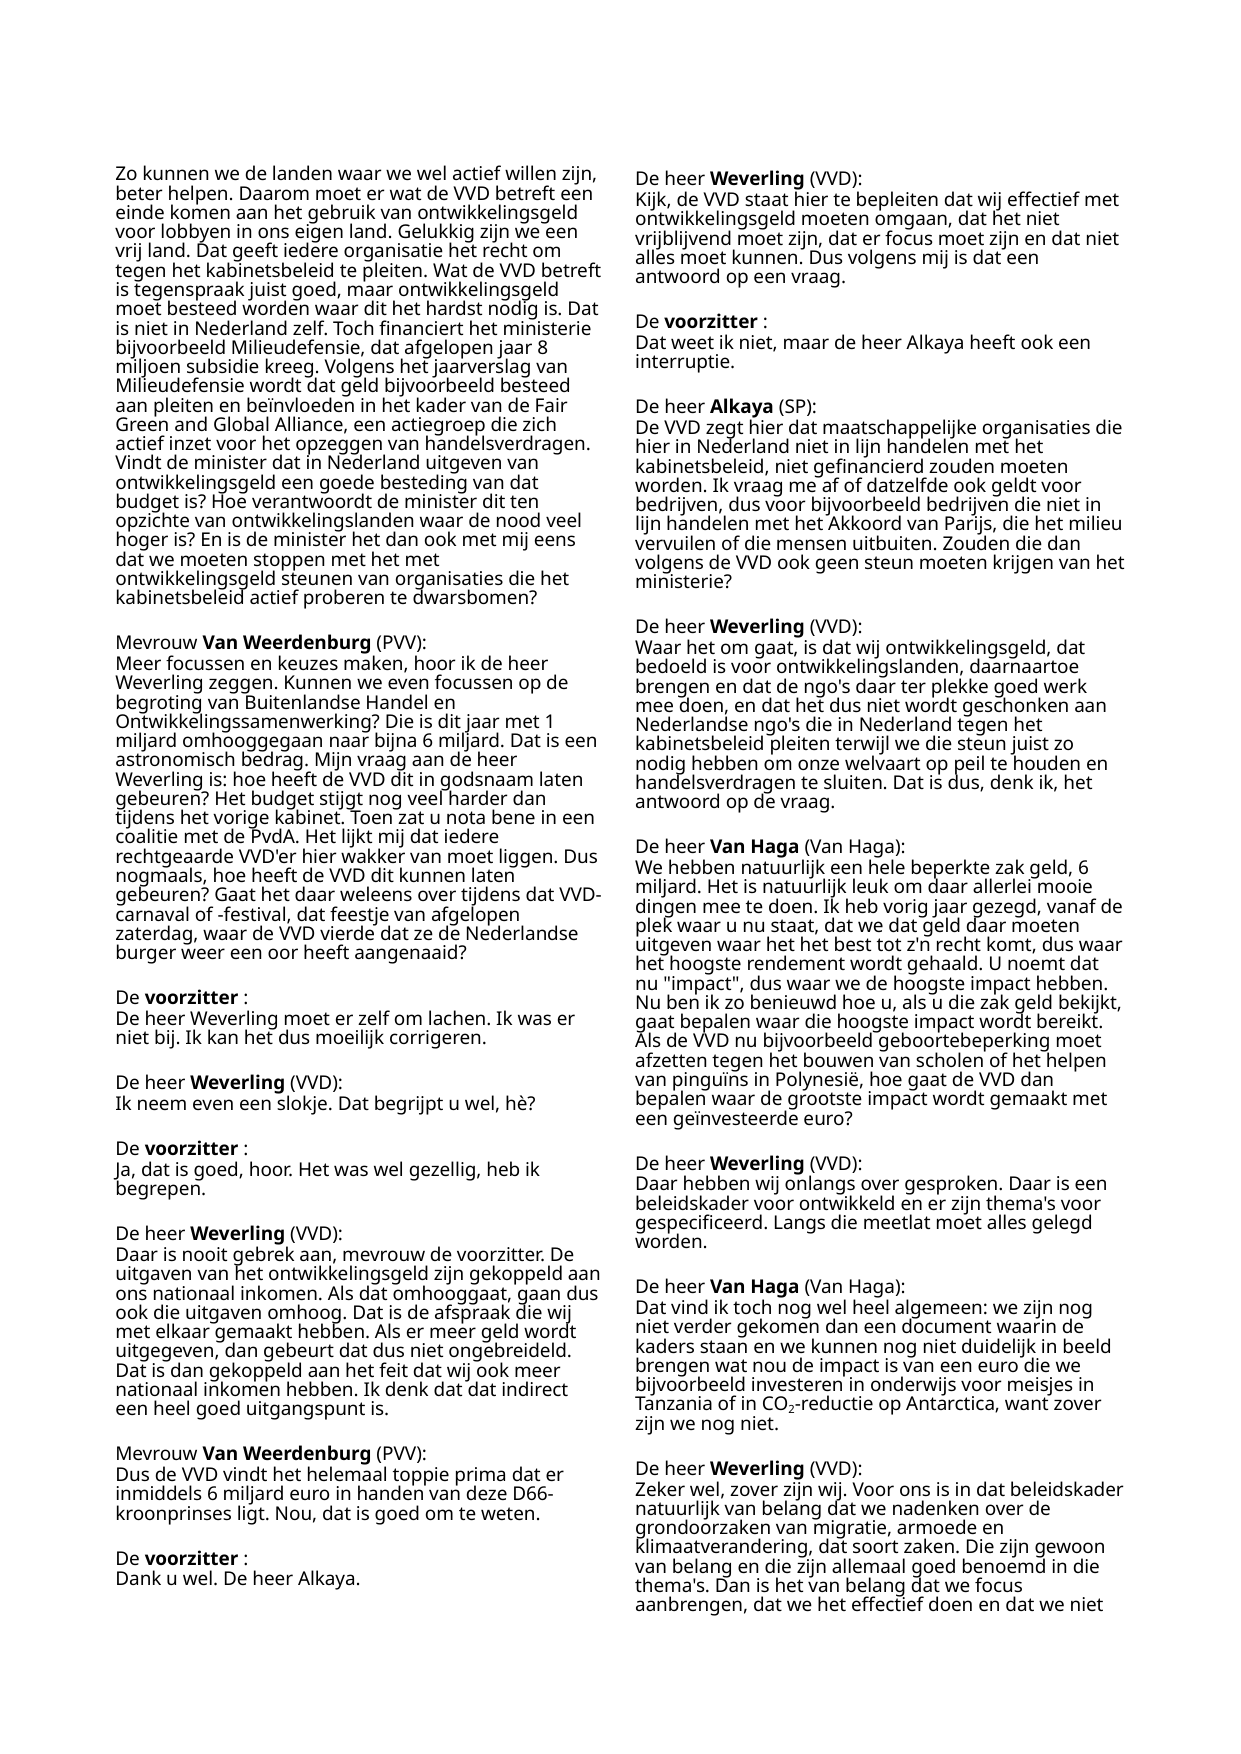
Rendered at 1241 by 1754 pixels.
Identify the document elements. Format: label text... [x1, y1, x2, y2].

text De VVD zegt hier dat maatschappelijke organisaties die hier in Nederland niet in lijn handelen met het kabinetsbeleid, niet gefinancierd zouden moeten worden. Ik vraag me af of datzelfde ook geldt voor bedrijven, dus voor bijvoorbeeld bedrijven die niet in lijn handelen met het Akkoord van Parijs, die het milieu vervuilen of die mensen uitbuiten. Zouden die dan volgens de VVD ook geen steun moeten krijgen van het ministerie? [635, 419, 1125, 592]
text Kijk, de VVD staat hier te bepleiten dat wij effectief met ontwikkelingsgeld moeten omgaan, dat het niet vrijblijvend moet zijn, dat er focus moet zijn en dat niet alles moet kunnen. Dus volgens mij is dat een antwoord op een vraag. [635, 191, 1125, 287]
text De heer Weverling (VVD): [635, 165, 1125, 191]
text Dat weet ik niet, maar de heer Alkaya heeft ook een interruptie. [635, 334, 1125, 372]
text Zo kunnen we de landen waar we wel actief willen zijn, beter helpen. Daarom moet er wat de VVD betreft een einde komen aan het gebruik van ontwikkelingsgeld voor lobbyen in ons eigen land. Gelukkig zijn we een vrij land. Dat geeft iedere organisatie het recht om tegen het kabinetsbeleid te pleiten. Wat de VVD betreft is tegenspraak juist goed, maar ontwikkelingsgeld moet besteed worden waar dit het hardst nodig is. Dat is niet in Nederland zelf. Toch financiert het ministerie bijvoorbeeld Milieudefensie, dat afgelopen jaar 8 miljoen subsidie kreeg. Volgens het jaarverslag van Milieudefensie wordt dat geld bijvoorbeeld besteed aan pleiten en beïnvloeden in het kader van de Fair Green and Global Alliance, een actiegroep die zich actief inzet voor het opzeggen van handelsverdragen. Vindt de minister dat in Nederland uitgeven van ontwikkelingsgeld een goede besteding van dat budget is? Hoe verantwoordt de minister dit ten opzichte van ontwikkelingslanden waar de nood veel hoger is? En is de minister het dan ook met mij eens dat we moeten stoppen met het met ontwikkelingsgeld steunen van organisaties die het kabinetsbeleid actief proberen te dwarsbomen? [115, 165, 605, 608]
text De voorzitter : [115, 1135, 605, 1161]
text De heer Alkaya (SP): [635, 393, 1125, 419]
text De heer Weverling (VVD): [635, 613, 1125, 639]
text De heer Van Haga (Van Haga): [635, 1273, 1125, 1299]
text Daar hebben wij onlangs over gesproken. Daar is een beleidskader voor ontwikkeld en er zijn thema's voor gespecificeerd. Langs die meetlat moet alles gelegd worden. [635, 1175, 1125, 1252]
text De heer Van Haga (Van Haga): [635, 833, 1125, 859]
text Ja, dat is goed, hoor. Het was wel gezellig, heb ik begrepen. [115, 1161, 605, 1199]
text De voorzitter : [635, 308, 1125, 334]
text Mevrouw Van Weerdenburg (PVV): [115, 629, 605, 655]
text Dus de VVD vindt het helemaal toppie prima dat er inmiddels 6 miljard euro in handen van deze D66-kroonprinses ligt. Nou, dat is goed om te weten. [115, 1466, 605, 1524]
text Dank u wel. De heer Alkaya. [115, 1570, 605, 1590]
text De heer Weverling (VVD): [115, 1069, 605, 1095]
text Mevrouw Van Weerdenburg (PVV): [115, 1440, 605, 1466]
text De heer Weverling (VVD): [635, 1455, 1125, 1481]
text Meer focussen en keuzes maken, hoor ik de heer Weverling zeggen. Kunnen we even focussen op de begroting van Buitenlandse Handel en Ontwikkelingssamenwerking? Die is dit jaar met 1 miljard omhooggegaan naar bijna 6 miljard. Dat is een astronomisch bedrag. Mijn vraag aan de heer Weverling is: hoe heeft de VVD dit in godsnaam laten gebeuren? Het budget stijgt nog veel harder dan tijdens het vorige kabinet. Toen zat u nota bene in een coalitie met de PvdA. Het lijkt mij dat iedere rechtgeaarde VVD'er hier wakker van moet liggen. Dus nogmaals, hoe heeft de VVD dit kunnen laten gebeuren? Gaat het daar weleens over tijdens dat VVD-carnaval of -festival, dat feestje van afgelopen zaterdag, waar de VVD vierde dat ze de Nederlandse burger weer een oor heeft aangenaaid? [115, 655, 605, 963]
text De heer Weverling (VVD): [635, 1150, 1125, 1175]
text Waar het om gaat, is dat wij ontwikkelingsgeld, dat bedoeld is voor ontwikkelingslanden, daarnaartoe brengen en dat de ngo's daar ter plekke goed werk mee doen, en dat het dus niet wordt geschonken aan Nederlandse ngo's die in Nederland tegen het kabinetsbeleid pleiten terwijl we die steun juist zo nodig hebben om onze welvaart op peil te houden en handelsverdragen te sluiten. Dat is dus, denk ik, het antwoord op de vraag. [635, 639, 1125, 812]
text De heer Weverling (VVD): [115, 1220, 605, 1246]
text De voorzitter : [115, 984, 605, 1010]
text De heer Weverling moet er zelf om lachen. Ik was er niet bij. Ik kan het dus moeilijk corrigeren. [115, 1010, 605, 1048]
text Zeker wel, zover zijn wij. Voor ons is in dat beleidskader natuurlijk van belang dat we nadenken over de grondoorzaken van migratie, armoede en klimaatverandering, dat soort zaken. Die zijn gewoon van belang en die zijn allemaal goed benoemd in die thema's. Dan is het van belang dat we focus aanbrengen, dat we het effectief doen en dat we niet [635, 1481, 1125, 1615]
text Dat vind ik toch nog wel heel algemeen: we zijn nog niet verder gekomen dan een document waarin de kaders staan en we kunnen nog niet duidelijk in beeld brengen wat nou de impact is van een euro die we bijvoorbeeld investeren in onderwijs voor meisjes in Tanzania of in CO2-reductie op Antarctica, want zover zijn we nog niet. [635, 1299, 1125, 1434]
text De voorzitter : [115, 1545, 605, 1570]
text We hebben natuurlijk een hele beperkte zak geld, 6 miljard. Het is natuurlijk leuk om daar allerlei mooie dingen mee te doen. Ik heb vorig jaar gezegd, vanaf de plek waar u nu staat, dat we dat geld daar moeten uitgeven waar het het best tot z'n recht komt, dus waar het hoogste rendement wordt gehaald. U noemt dat nu "impact", dus waar we de hoogste impact hebben. Nu ben ik zo benieuwd hoe u, als u die zak geld bekijkt, gaat bepalen waar die hoogste impact wordt bereikt. Als de VVD nu bijvoorbeeld geboortebeperking moet afzetten tegen het bouwen van scholen of het helpen van pinguïns in Polynesië, hoe gaat de VVD dan bepalen waar de grootste impact wordt gemaakt met een geïnvesteerde euro? [635, 859, 1125, 1129]
text Daar is nooit gebrek aan, mevrouw de voorzitter. De uitgaven van het ontwikkelingsgeld zijn gekoppeld aan ons nationaal inkomen. Als dat omhooggaat, gaan dus ook die uitgaven omhoog. Dat is de afspraak die wij met elkaar gemaakt hebben. Als er meer geld wordt uitgegeven, dan gebeurt dat dus niet ongebreideld. Dat is dan gekoppeld aan het feit dat wij ook meer nationaal inkomen hebben. Ik denk dat dat indirect een heel goed uitgangspunt is. [115, 1246, 605, 1419]
text Ik neem even een slokje. Dat begrijpt u wel, hè? [115, 1095, 605, 1114]
